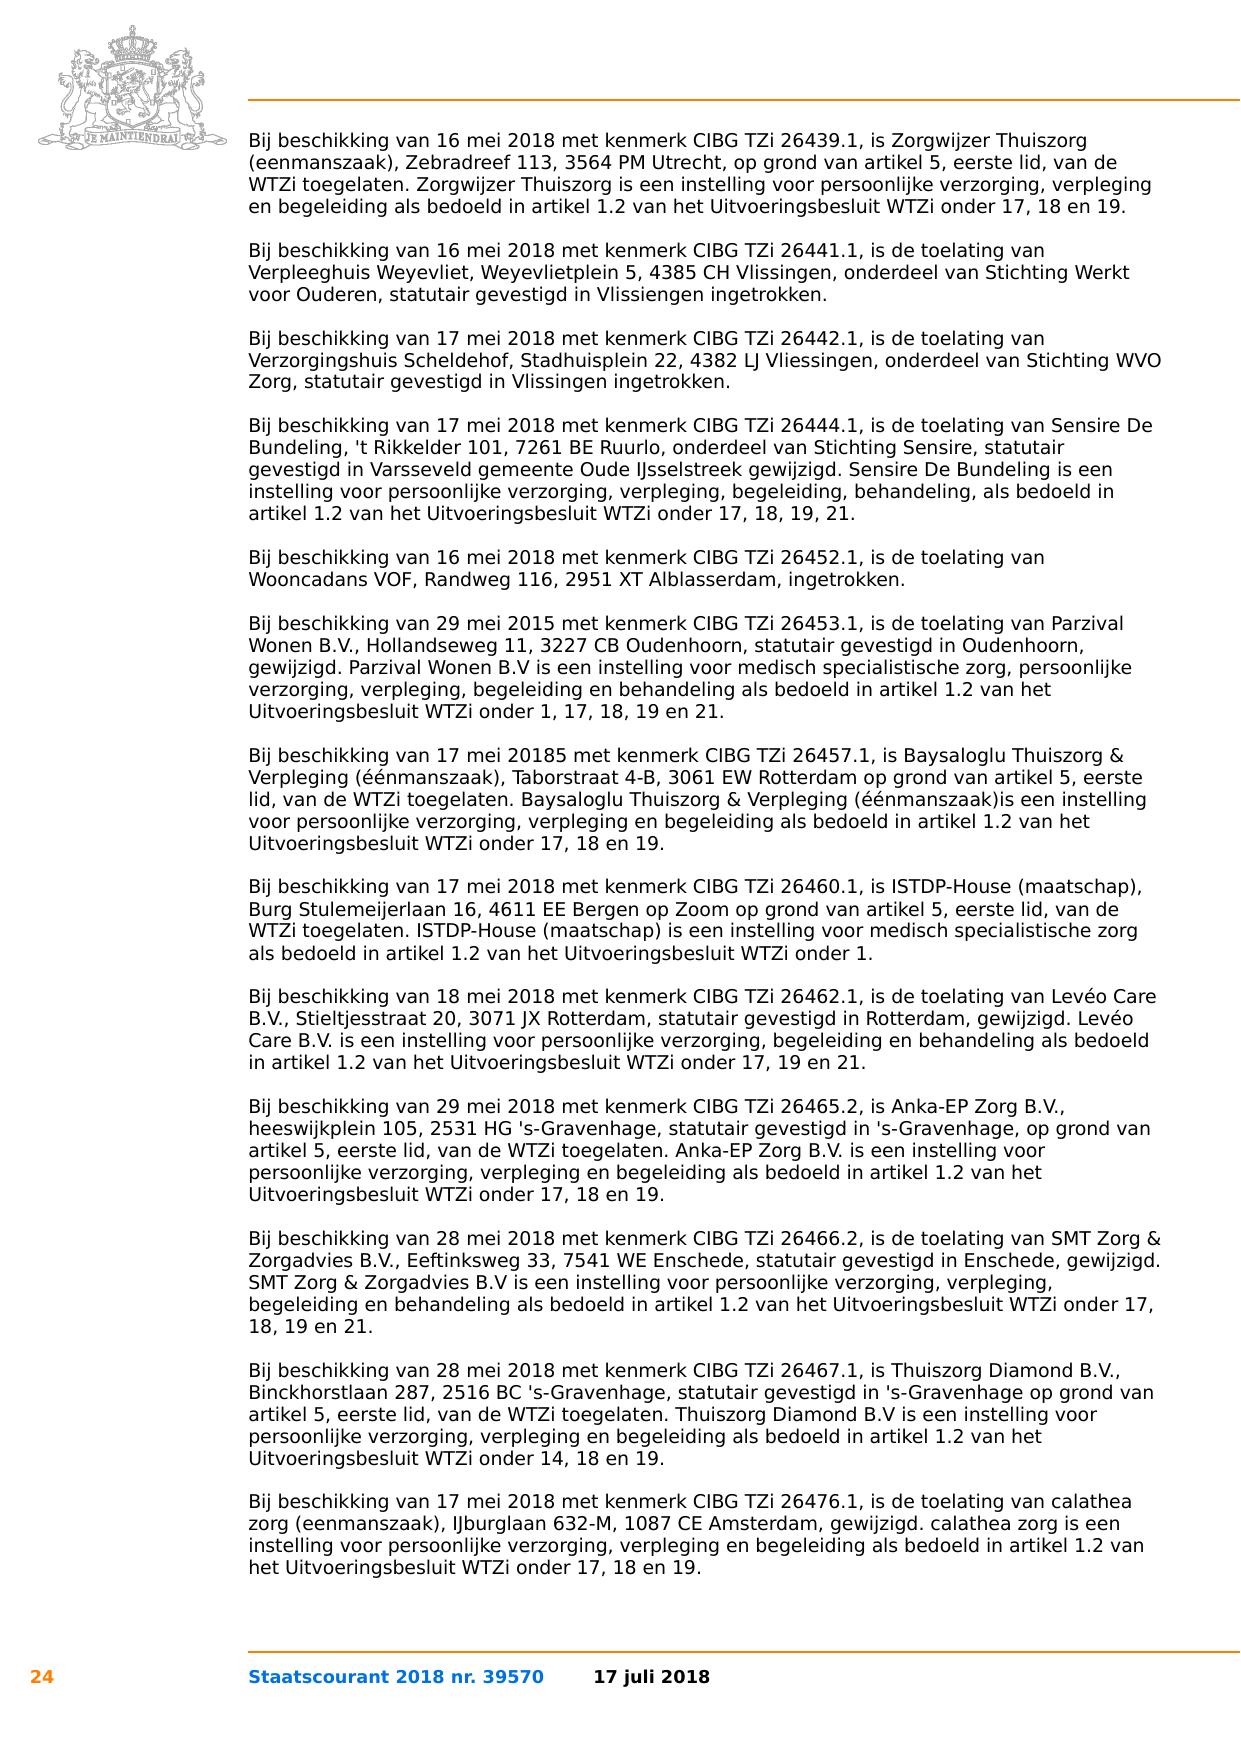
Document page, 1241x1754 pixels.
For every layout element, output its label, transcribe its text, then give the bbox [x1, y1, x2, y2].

text Bij beschikking van 17 mei 2018 met kenmerk CIBG TZi 26442.1, is de toelating van Verzorgingshuis Scheldehof, Stadhuisplein 22, 4382 LJ Vliessingen, onderdeel van Stichting WVO Zorg, statutair gevestigd in Vlissingen ingetrokken. [248, 327, 1163, 393]
text Bij beschikking van 16 mei 2018 met kenmerk CIBG TZi 26441.1, is de toelating van Verpleeghuis Weyevliet, Weyevlietplein 5, 4385 CH Vlissingen, onderdeel van Stichting Werkt voor Ouderen, statutair gevestigd in Vlissiengen ingetrokken. [248, 240, 1163, 306]
text Bij beschikking van 29 mei 2015 met kenmerk CIBG TZi 26453.1, is de toelating van Parzival Wonen B.V., Hollandseweg 11, 3227 CB Oudenhoorn, statutair gevestigd in Oudenhoorn, gewijzigd. Parzival Wonen B.V is een instelling voor medisch specialistische zorg, persoonlijke verzorging, verpleging, begeleiding en behandeling als bedoeld in artikel 1.2 van het Uitvoeringsbesluit WTZi onder 1, 17, 18, 19 en 21. [248, 613, 1163, 723]
text Bij beschikking van 28 mei 2018 met kenmerk CIBG TZi 26467.1, is Thuiszorg Diamond B.V., Binckhorstlaan 287, 2516 BC 's-Gravenhage, statutair gevestigd in 's-Gravenhage op grond van artikel 5, eerste lid, van de WTZi toegelaten. Thuiszorg Diamond B.V is een instelling voor persoonlijke verzorging, verpleging en begeleiding als bedoeld in artikel 1.2 van het Uitvoeringsbesluit WTZi onder 14, 18 en 19. [248, 1359, 1163, 1469]
text Bij beschikking van 29 mei 2018 met kenmerk CIBG TZi 26465.2, is Anka-EP Zorg B.V., heeswijkplein 105, 2531 HG 's-Gravenhage, statutair gevestigd in 's-Gravenhage, op grond van artikel 5, eerste lid, van de WTZi toegelaten. Anka-EP Zorg B.V. is een instelling voor persoonlijke verzorging, verpleging en begeleiding als bedoeld in artikel 1.2 van het Uitvoeringsbesluit WTZi onder 17, 18 en 19. [248, 1096, 1163, 1206]
picture [38, 25, 227, 150]
text Bij beschikking van 17 mei 20185 met kenmerk CIBG TZi 26457.1, is Baysaloglu Thuiszorg & Verpleging (éénmanszaak), Taborstraat 4-B, 3061 EW Rotterdam op grond van artikel 5, eerste lid, van de WTZi toegelaten. Baysaloglu Thuiszorg & Verpleging (éénmanszaak)is een instelling voor persoonlijke verzorging, verpleging en begeleiding als bedoeld in artikel 1.2 van het Uitvoeringsbesluit WTZi onder 17, 18 en 19. [248, 745, 1163, 854]
text Bij beschikking van 16 mei 2018 met kenmerk CIBG TZi 26439.1, is Zorgwijzer Thuiszorg (eenmanszaak), Zebradreef 113, 3564 PM Utrecht, op grond van artikel 5, eerste lid, van de WTZi toegelaten. Zorgwijzer Thuiszorg is een instelling voor persoonlijke verzorging, verpleging en begeleiding als bedoeld in artikel 1.2 van het Uitvoeringsbesluit WTZi onder 17, 18 en 19. [248, 130, 1163, 218]
text Bij beschikking van 18 mei 2018 met kenmerk CIBG TZi 26462.1, is de toelating van Levéo Care B.V., Stieltjesstraat 20, 3071 JX Rotterdam, statutair gevestigd in Rotterdam, gewijzigd. Levéo Care B.V. is een instelling voor persoonlijke verzorging, begeleiding en behandeling als bedoeld in artikel 1.2 van het Uitvoeringsbesluit WTZi onder 17, 19 en 21. [248, 986, 1163, 1074]
text Bij beschikking van 16 mei 2018 met kenmerk CIBG TZi 26452.1, is de toelating van Wooncadans VOF, Randweg 116, 2951 XT Alblasserdam, ingetrokken. [248, 547, 1163, 591]
text Bij beschikking van 17 mei 2018 met kenmerk CIBG TZi 26460.1, is ISTDP-House (maatschap), Burg Stulemeijerlaan 16, 4611 EE Bergen op Zoom op grond van artikel 5, eerste lid, van de WTZi toegelaten. ISTDP-House (maatschap) is een instelling voor medisch specialistische zorg als bedoeld in artikel 1.2 van het Uitvoeringsbesluit WTZi onder 1. [248, 876, 1163, 964]
text Bij beschikking van 17 mei 2018 met kenmerk CIBG TZi 26444.1, is de toelating van Sensire De Bundeling, 't Rikkelder 101, 7261 BE Ruurlo, onderdeel van Stichting Sensire, statutair gevestigd in Varsseveld gemeente Oude IJsselstreek gewijzigd. Sensire De Bundeling is een instelling voor persoonlijke verzorging, verpleging, begeleiding, behandeling, als bedoeld in artikel 1.2 van het Uitvoeringsbesluit WTZi onder 17, 18, 19, 21. [248, 415, 1163, 525]
text Bij beschikking van 17 mei 2018 met kenmerk CIBG TZi 26476.1, is de toelating van calathea zorg (eenmanszaak), IJburglaan 632-M, 1087 CE Amsterdam, gewijzigd. calathea zorg is een instelling voor persoonlijke verzorging, verpleging en begeleiding als bedoeld in artikel 1.2 van het Uitvoeringsbesluit WTZi onder 17, 18 en 19. [248, 1491, 1163, 1579]
text Bij beschikking van 28 mei 2018 met kenmerk CIBG TZi 26466.2, is de toelating van SMT Zorg & Zorgadvies B.V., Eeftinksweg 33, 7541 WE Enschede, statutair gevestigd in Enschede, gewijzigd. SMT Zorg & Zorgadvies B.V is een instelling voor persoonlijke verzorging, verpleging, begeleiding en behandeling als bedoeld in artikel 1.2 van het Uitvoeringsbesluit WTZi onder 17, 18, 19 en 21. [248, 1228, 1163, 1338]
